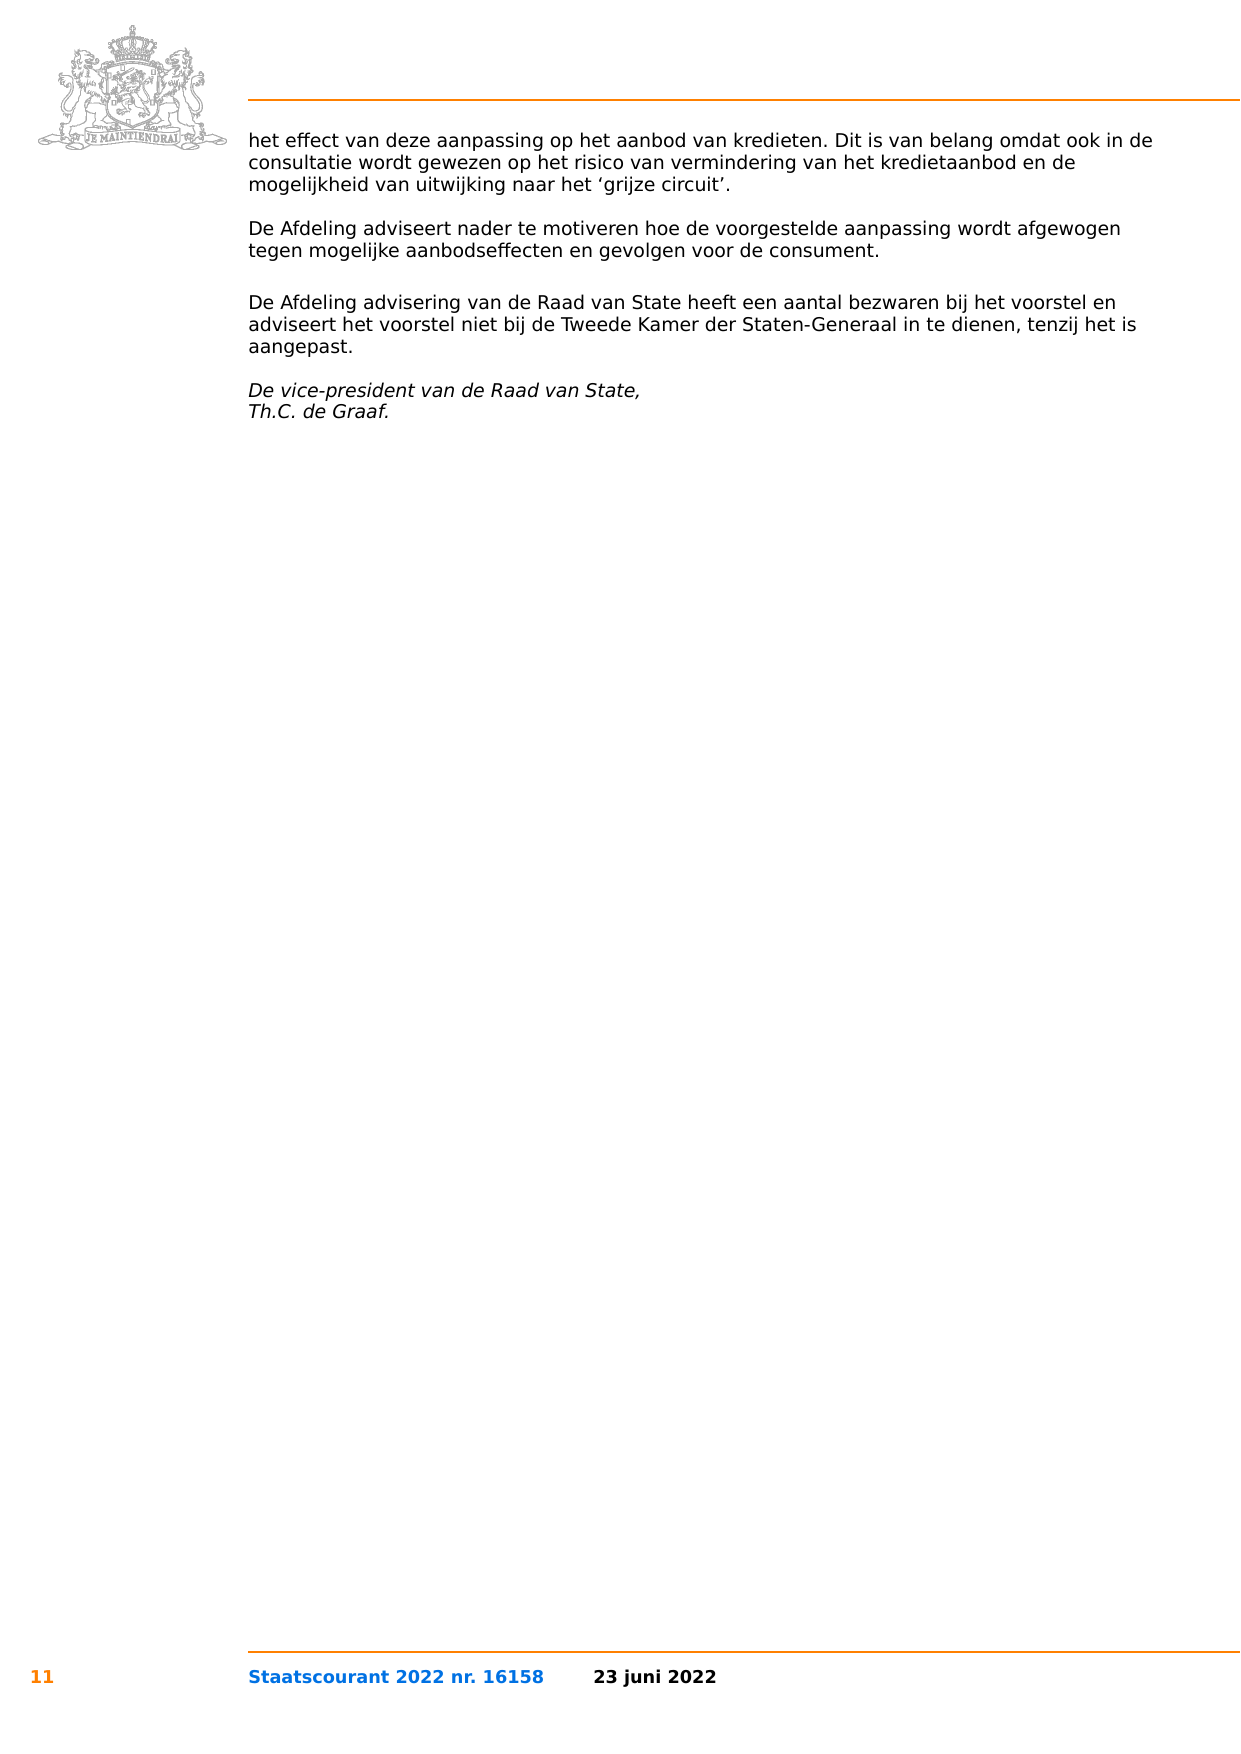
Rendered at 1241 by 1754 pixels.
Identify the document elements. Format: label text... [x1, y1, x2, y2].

picture [38, 25, 227, 150]
text De Afdeling adviseert nader te motiveren hoe de voorgestelde aanpassing wordt afgewogen tegen mogelijke aanbodseffecten en gevolgen voor de consument. [248, 218, 1163, 262]
text het effect van deze aanpassing op het aanbod van kredieten. Dit is van belang omdat ook in de consultatie wordt gewezen op het risico van vermindering van het kredietaanbod en de mogelijkheid van uitwijking naar het ‘grijze circuit’. [248, 130, 1163, 196]
text De Afdeling advisering van de Raad van State heeft een aantal bezwaren bij het voorstel en adviseert het voorstel niet bij de Tweede Kamer der Staten-Generaal in te dienen, tenzij het is aangepast. [248, 292, 1163, 358]
text De vice-president van de Raad van State, Th.C. de Graaf. [248, 379, 1163, 423]
